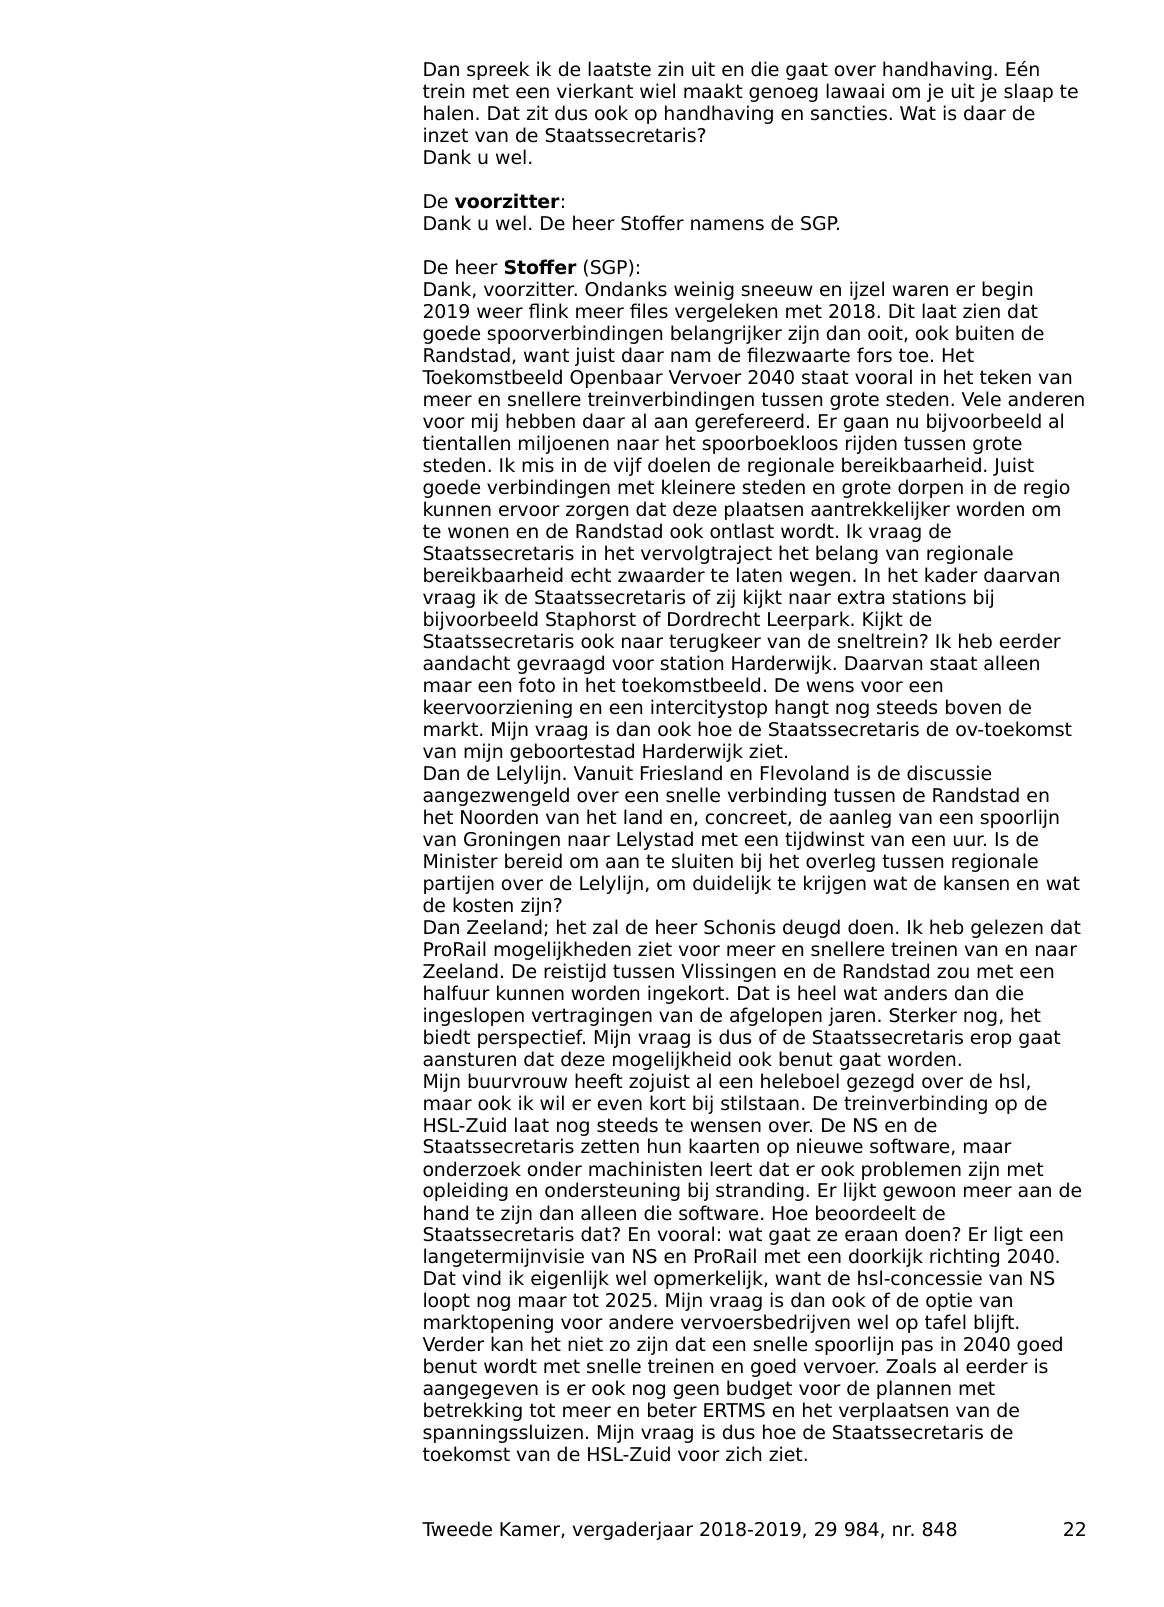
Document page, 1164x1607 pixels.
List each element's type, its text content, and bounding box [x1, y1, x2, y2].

text Mijn buurvrouw heeft zojuist al een heleboel gezegd over de hsl, maar ook ik wil er even kort bij stilstaan. De treinverbinding op de HSL-Zuid laat nog steeds te wensen over. De NS en de Staatssecretaris zetten hun kaarten op nieuwe software, maar onderzoek onder machinisten leert dat er ook problemen zijn met opleiding en ondersteuning bij stranding. Er lijkt gewoon meer aan de hand te zijn dan alleen die software. Hoe beoordeelt de Staatssecretaris dat? En vooral: wat gaat ze eraan doen? Er ligt een langetermijnvisie van NS en ProRail met een doorkijk richting 2040. Dat vind ik eigenlijk wel opmerkelijk, want de hsl-concessie van NS loopt nog maar tot 2025. Mijn vraag is dan ook of de optie van marktopening voor andere vervoersbedrijven wel op tafel blijft. Verder kan het niet zo zijn dat een snelle spoorlijn pas in 2040 goed benut wordt met snelle treinen en goed vervoer. Zoals al eerder is aangegeven is er ook nog geen budget voor de plannen met betrekking tot meer en beter ERTMS en het verplaatsen van de spanningssluizen. Mijn vraag is dus hoe de Staatssecretaris de toekomst van de HSL-Zuid voor zich ziet. [422, 1071, 1087, 1466]
text Dank u wel. [422, 147, 1087, 169]
text De voorzitter: [422, 191, 1087, 213]
text Dan Zeeland; het zal de heer Schonis deugd doen. Ik heb gelezen dat ProRail mogelijkheden ziet voor meer en snellere treinen van en naar Zeeland. De reistijd tussen Vlissingen en de Randstad zou met een halfuur kunnen worden ingekort. Dat is heel wat anders dan die ingeslopen vertragingen van de afgelopen jaren. Sterker nog, het biedt perspectief. Mijn vraag is dus of de Staatssecretaris erop gaat aansturen dat deze mogelijkheid ook benut gaat worden. [422, 917, 1087, 1071]
text Dan de Lelylijn. Vanuit Friesland en Flevoland is de discussie aangezwengeld over een snelle verbinding tussen de Randstad en het Noorden van het land en, concreet, de aanleg van een spoorlijn van Groningen naar Lelystad met een tijdwinst van een uur. Is de Minister bereid om aan te sluiten bij het overleg tussen regionale partijen over de Lelylijn, om duidelijk te krijgen wat de kansen en wat de kosten zijn? [422, 763, 1087, 917]
text Dan spreek ik de laatste zin uit en die gaat over handhaving. Eén trein met een vierkant wiel maakt genoeg lawaai om je uit je slaap te halen. Dat zit dus ook op handhaving en sancties. Wat is daar de inzet van de Staatssecretaris? [422, 59, 1087, 147]
text Dank, voorzitter. Ondanks weinig sneeuw en ijzel waren er begin 2019 weer flink meer files vergeleken met 2018. Dit laat zien dat goede spoorverbindingen belangrijker zijn dan ooit, ook buiten de Randstad, want juist daar nam de filezwaarte fors toe. Het Toekomstbeeld Openbaar Vervoer 2040 staat vooral in het teken van meer en snellere treinverbindingen tussen grote steden. Vele anderen voor mij hebben daar al aan gerefereerd. Er gaan nu bijvoorbeeld al tientallen miljoenen naar het spoorboekloos rijden tussen grote steden. Ik mis in de vijf doelen de regionale bereikbaarheid. Juist goede verbindingen met kleinere steden en grote dorpen in de regio kunnen ervoor zorgen dat deze plaatsen aantrekkelijker worden om te wonen en de Randstad ook ontlast wordt. Ik vraag de Staatssecretaris in het vervolgtraject het belang van regionale bereikbaarheid echt zwaarder te laten wegen. In het kader daarvan vraag ik de Staatssecretaris of zij kijkt naar extra stations bij bijvoorbeeld Staphorst of Dordrecht Leerpark. Kijkt de Staatssecretaris ook naar terugkeer van de sneltrein? Ik heb eerder aandacht gevraagd voor station Harderwijk. Daarvan staat alleen maar een foto in het toekomstbeeld. De wens voor een keervoorziening en een intercitystop hangt nog steeds boven de markt. Mijn vraag is dan ook hoe de Staatssecretaris de ov-toekomst van mijn geboortestad Harderwijk ziet. [422, 279, 1087, 763]
text Dank u wel. De heer Stoffer namens de SGP. [422, 213, 1087, 235]
text De heer Stoffer (SGP): [422, 257, 1087, 279]
